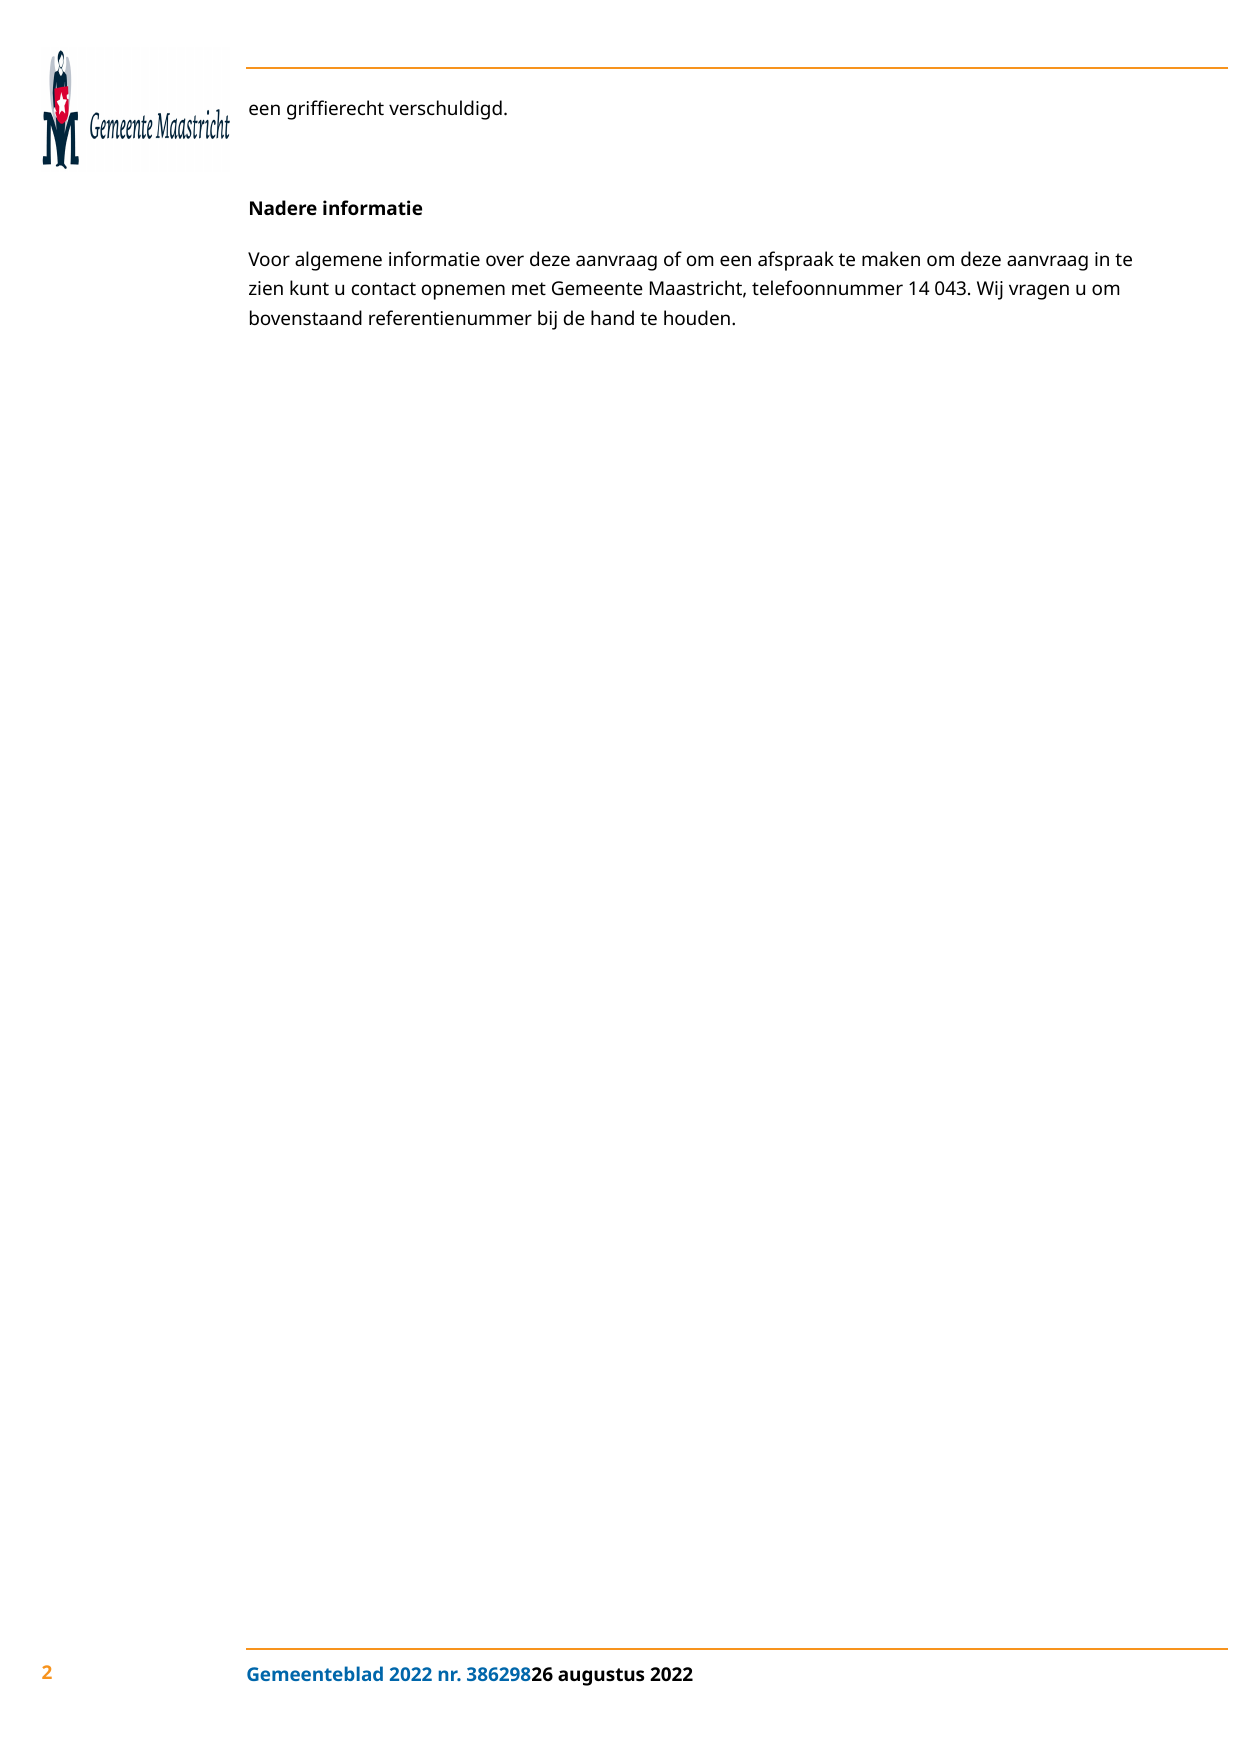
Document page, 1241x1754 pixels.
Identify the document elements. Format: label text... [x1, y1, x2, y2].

text een griffierecht verschuldigd. [248, 95, 1152, 121]
text Voor algemene informatie over deze aanvraag of om een afspraak te maken om deze aanvraag in te zien kunt u contact opnemen met Gemeente Maastricht, telefoonnummer 14 043. Wij vragen u om bovenstaand referentienummer bij de hand te houden. [248, 246, 1152, 331]
text Nadere informatie [248, 196, 1152, 221]
picture [41, 47, 231, 172]
